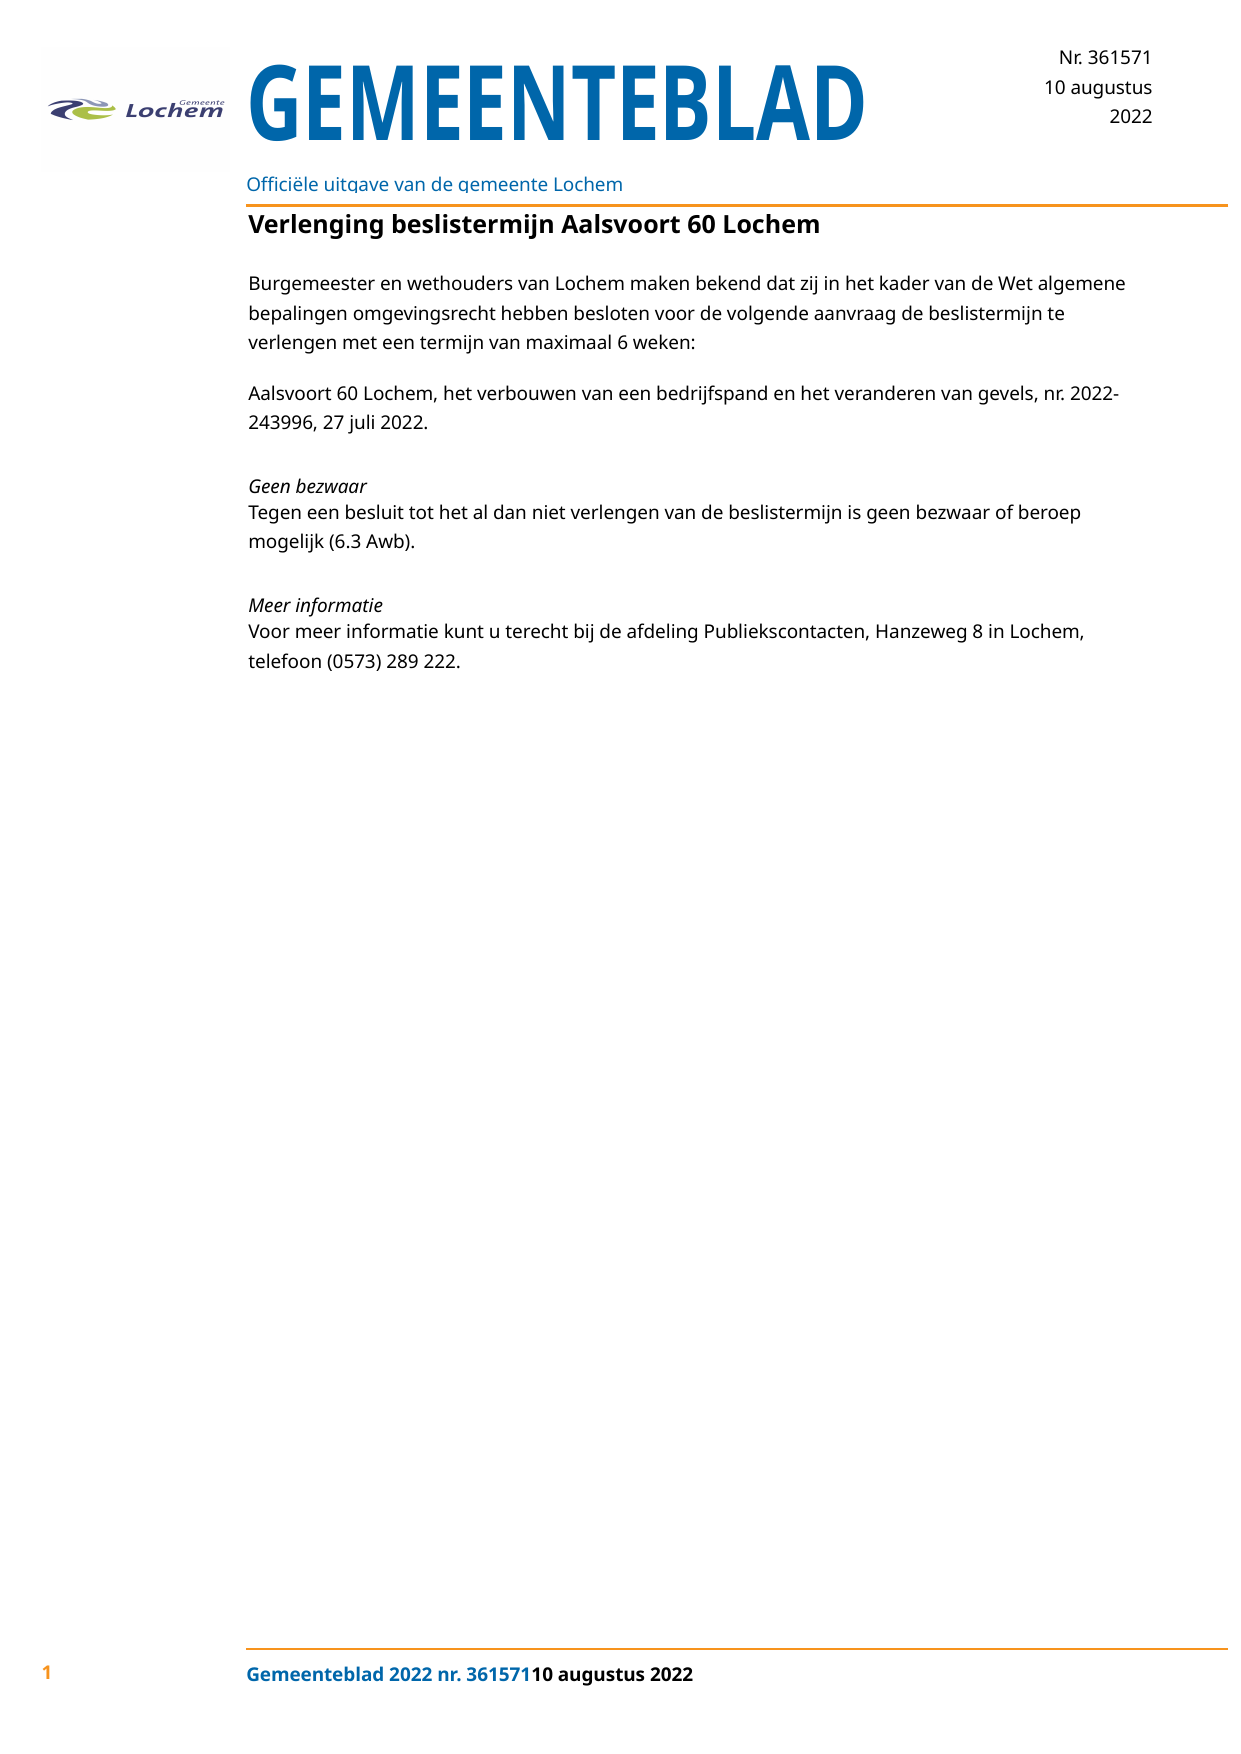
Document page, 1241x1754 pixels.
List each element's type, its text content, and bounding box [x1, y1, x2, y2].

text Voor meer informatie kunt u terecht bij de afdeling Publiekscontacten, Hanzeweg 8 in Lochem, telefoon (0573) 289 222. [248, 618, 1152, 674]
text Geen bezwaar [248, 473, 1152, 499]
text Aalsvoort 60 Lochem, het verbouwen van een bedrijfspand en het veranderen van gevels, nr. 2022-243996, 27 juli 2022. [248, 380, 1152, 435]
text Tegen een besluit tot het al dan niet verlengen van de beslistermijn is geen bezwaar of beroep mogelijk (6.3 Awb). [248, 499, 1152, 554]
text Burgemeester en wethouders van Lochem maken bekend dat zij in het kader van de Wet algemene bepalingen omgevingsrecht hebben besloten voor de volgende aanvraag de beslistermijn te verlengen met een termijn van maximaal 6 weken: [248, 270, 1152, 355]
picture [41, 47, 231, 172]
text Verlenging beslistermijn Aalsvoort 60 Lochem [248, 207, 1152, 241]
text Meer informatie [248, 593, 1152, 618]
